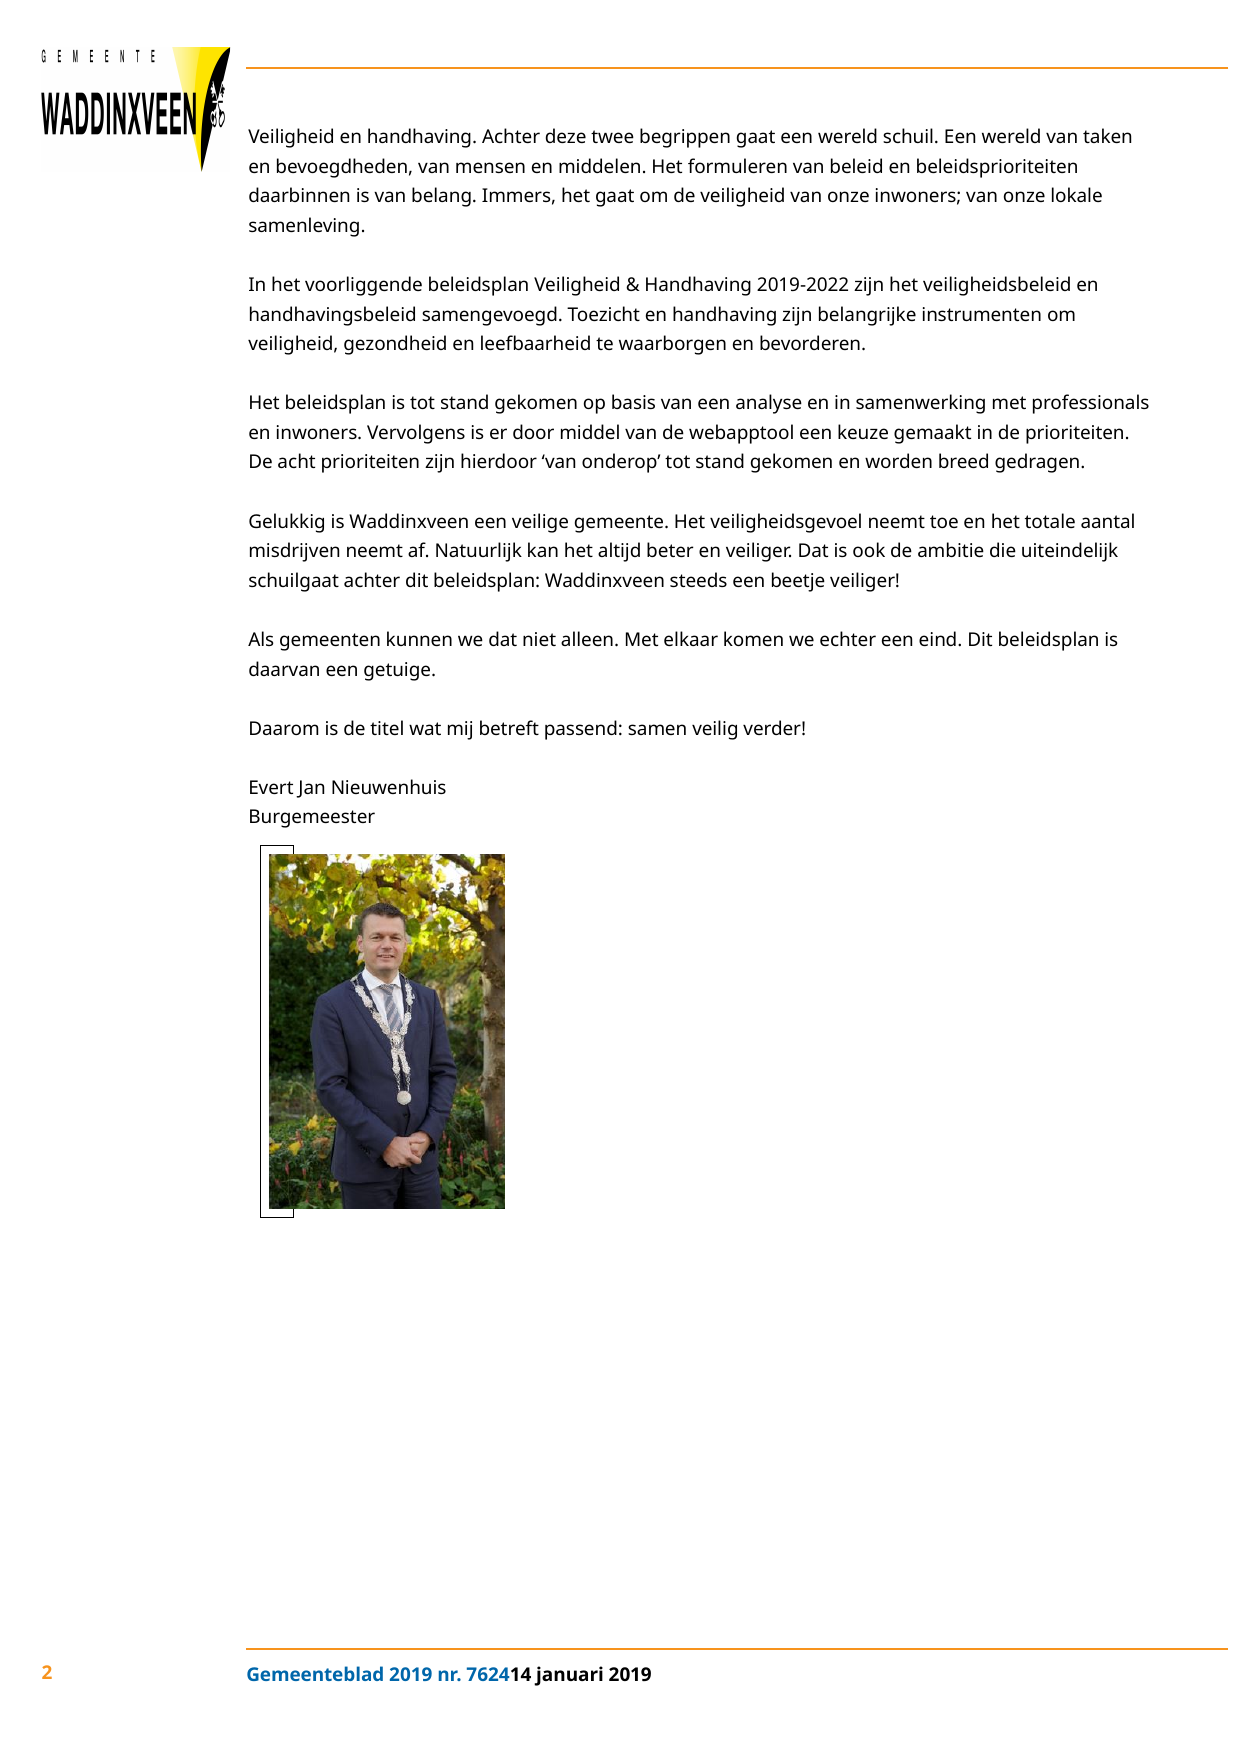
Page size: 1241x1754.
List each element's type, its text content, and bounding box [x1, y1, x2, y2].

text In het voorliggende beleidsplan Veiligheid & Handhaving 2019-2022 zijn het veiligheidsbeleid en handhavingsbeleid samengevoegd. Toezicht en handhaving zijn belangrijke instrumenten om veiligheid, gezondheid en leefbaarheid te waarborgen en bevorderen. [248, 271, 1152, 356]
text Daarom is de titel wat mij betreft passend: samen veilig verder! [248, 715, 1152, 741]
text Gelukkig is Waddinxveen een veilige gemeente. Het veiligheidsgevoel neemt toe en het totale aantal misdrijven neemt af. Natuurlijk kan het altijd beter en veiliger. Dat is ook de ambitie die uiteindelijk schuilgaat achter dit beleidsplan: Waddinxveen steeds een beetje veiliger! [248, 508, 1152, 593]
text Evert Jan Nieuwenhuis [248, 774, 1152, 800]
text Als gemeenten kunnen we dat niet alleen. Met elkaar komen we echter een eind. Dit beleidsplan is daarvan een getuige. [248, 626, 1152, 681]
text Veiligheid en handhaving. Achter deze twee begrippen gaat een wereld schuil. Een wereld van taken en bevoegdheden, van mensen en middelen. Het formuleren van beleid en beleidsprioriteiten daarbinnen is van belang. Immers, het gaat om de veiligheid van onze inwoners; van onze lokale samenleving. [248, 123, 1152, 238]
picture [268, 854, 505, 1209]
picture [41, 47, 231, 172]
text Burgemeester [248, 804, 1152, 829]
text Het beleidsplan is tot stand gekomen op basis van een analyse en in samenwerking met professionals en inwoners. Vervolgens is er door middel van de webapptool een keuze gemaakt in de prioriteiten. De acht prioriteiten zijn hierdoor ‘van onderop’ tot stand gekomen en worden breed gedragen. [248, 389, 1152, 474]
